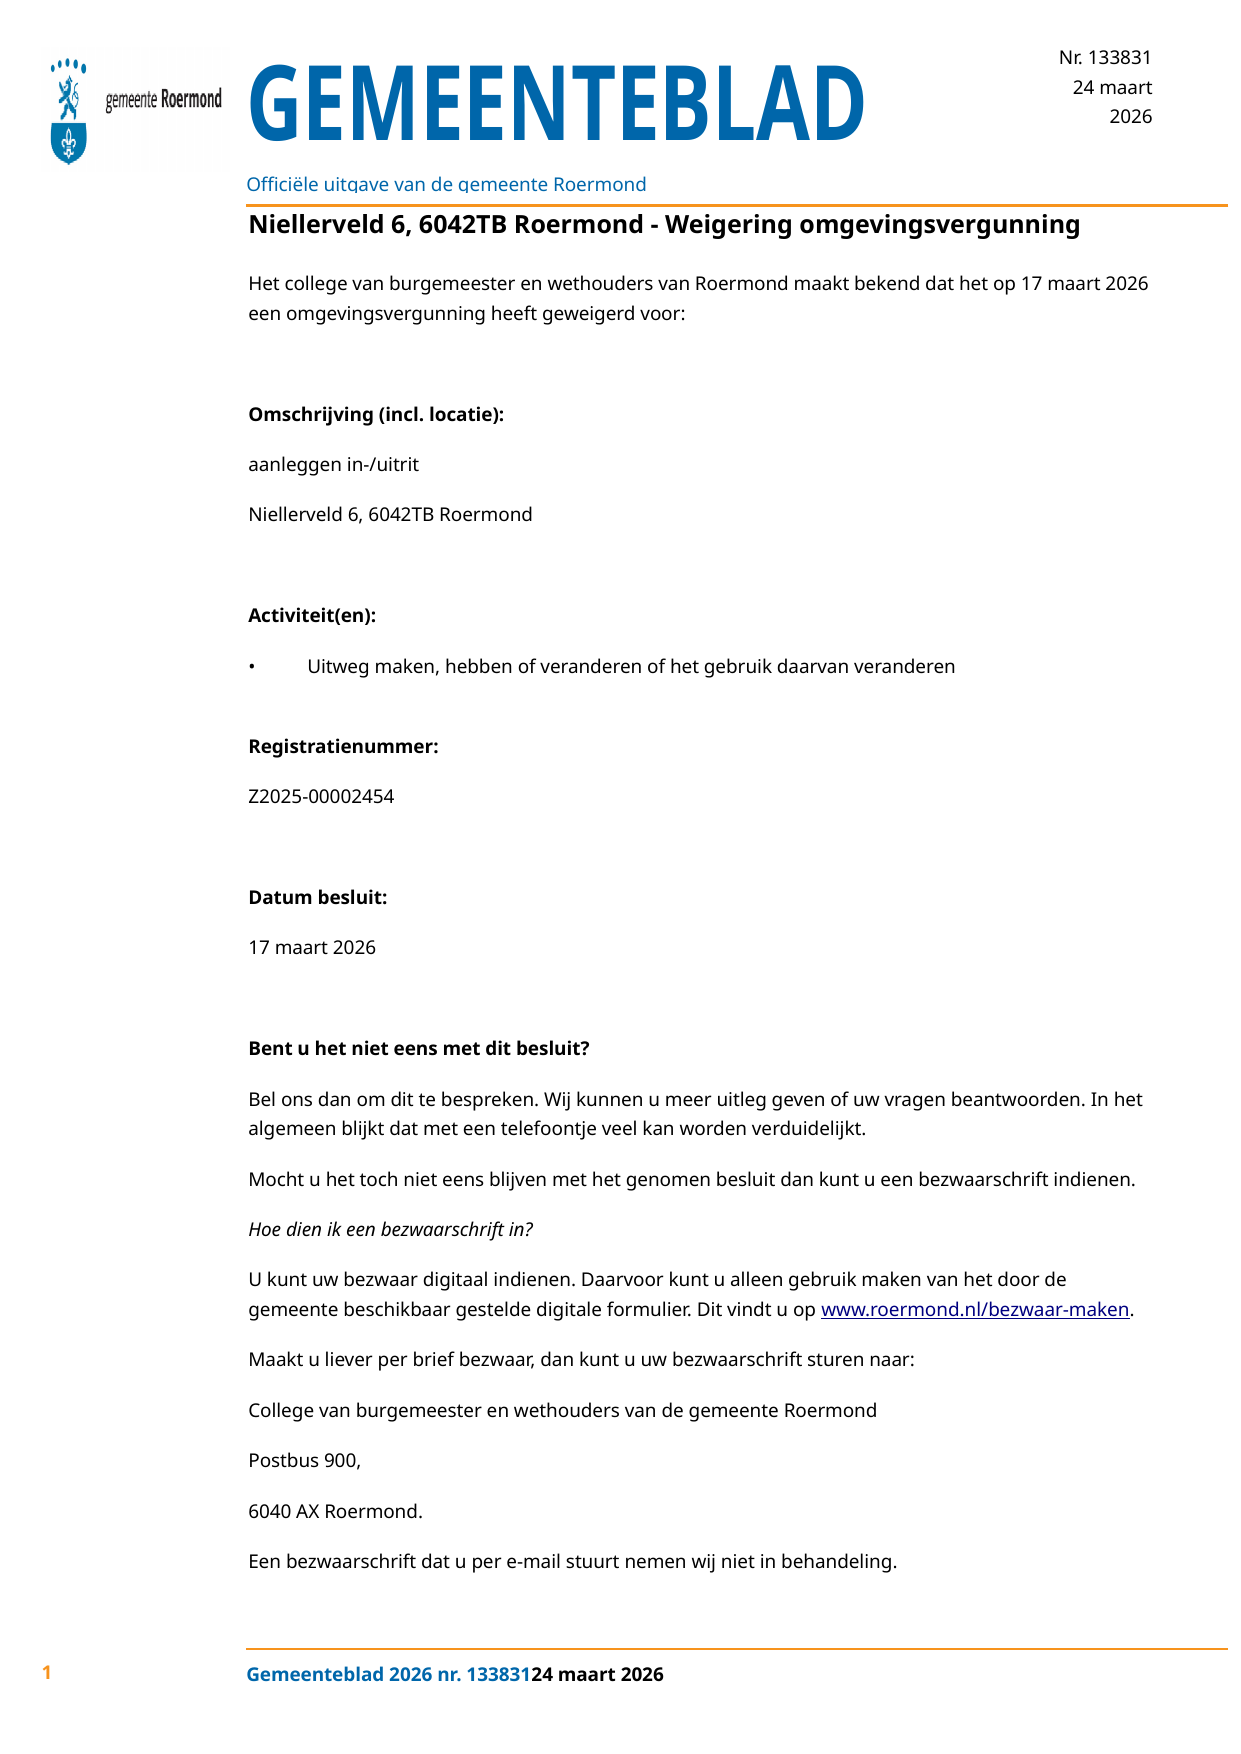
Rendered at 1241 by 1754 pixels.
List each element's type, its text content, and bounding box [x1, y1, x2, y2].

text Bel ons dan om dit te bespreken. Wij kunnen u meer uitleg geven of uw vragen beantwoorden. In het algemeen blijkt dat met een telefoontje veel kan worden verduidelijkt. [248, 1086, 1152, 1141]
text Registratienummer: [248, 733, 1152, 758]
text Activiteit(en): [248, 602, 1152, 628]
text Bent u het niet eens met dit besluit? [248, 1035, 1152, 1061]
text Een bezwaarschrift dat u per e-mail stuurt nemen wij niet in behandeling. [248, 1548, 1152, 1574]
picture [41, 47, 231, 172]
list Uitweg maken, hebben of veranderen of het gebruik daarvan veranderen [248, 653, 1152, 678]
text 17 maart 2026 [248, 934, 1152, 960]
text Z2025-00002454 [248, 783, 1152, 809]
text Postbus 900, [248, 1447, 1152, 1473]
text College van burgemeester en wethouders van de gemeente Roermond [248, 1397, 1152, 1423]
text U kunt uw bezwaar digitaal indienen. Daarvoor kunt u alleen gebruik maken van het door de gemeente beschikbaar gestelde digitale formulier. Dit vindt u op www.roermond.nl/bezwaar-maken. [248, 1267, 1152, 1322]
text Maakt u liever per brief bezwaar, dan kunt u uw bezwaarschrift sturen naar: [248, 1347, 1152, 1372]
text Hoe dien ik een bezwaarschrift in? [248, 1216, 1152, 1242]
text Niellerveld 6, 6042TB Roermond [248, 502, 1152, 527]
text Datum besluit: [248, 884, 1152, 910]
text Mocht u het toch niet eens blijven met het genomen besluit dan kunt u een bezwaarschrift indienen. [248, 1166, 1152, 1191]
text Omschrijving (incl. locatie): [248, 401, 1152, 426]
text aanleggen in-/uitrit [248, 451, 1152, 477]
text Het college van burgemeester en wethouders van Roermond maakt bekend dat het op 17 maart 2026 een omgevingsvergunning heeft geweigerd voor: [248, 270, 1152, 326]
text Niellerveld 6, 6042TB Roermond - Weigering omgevingsvergunning [248, 207, 1152, 241]
text 6040 AX Roermond. [248, 1498, 1152, 1523]
